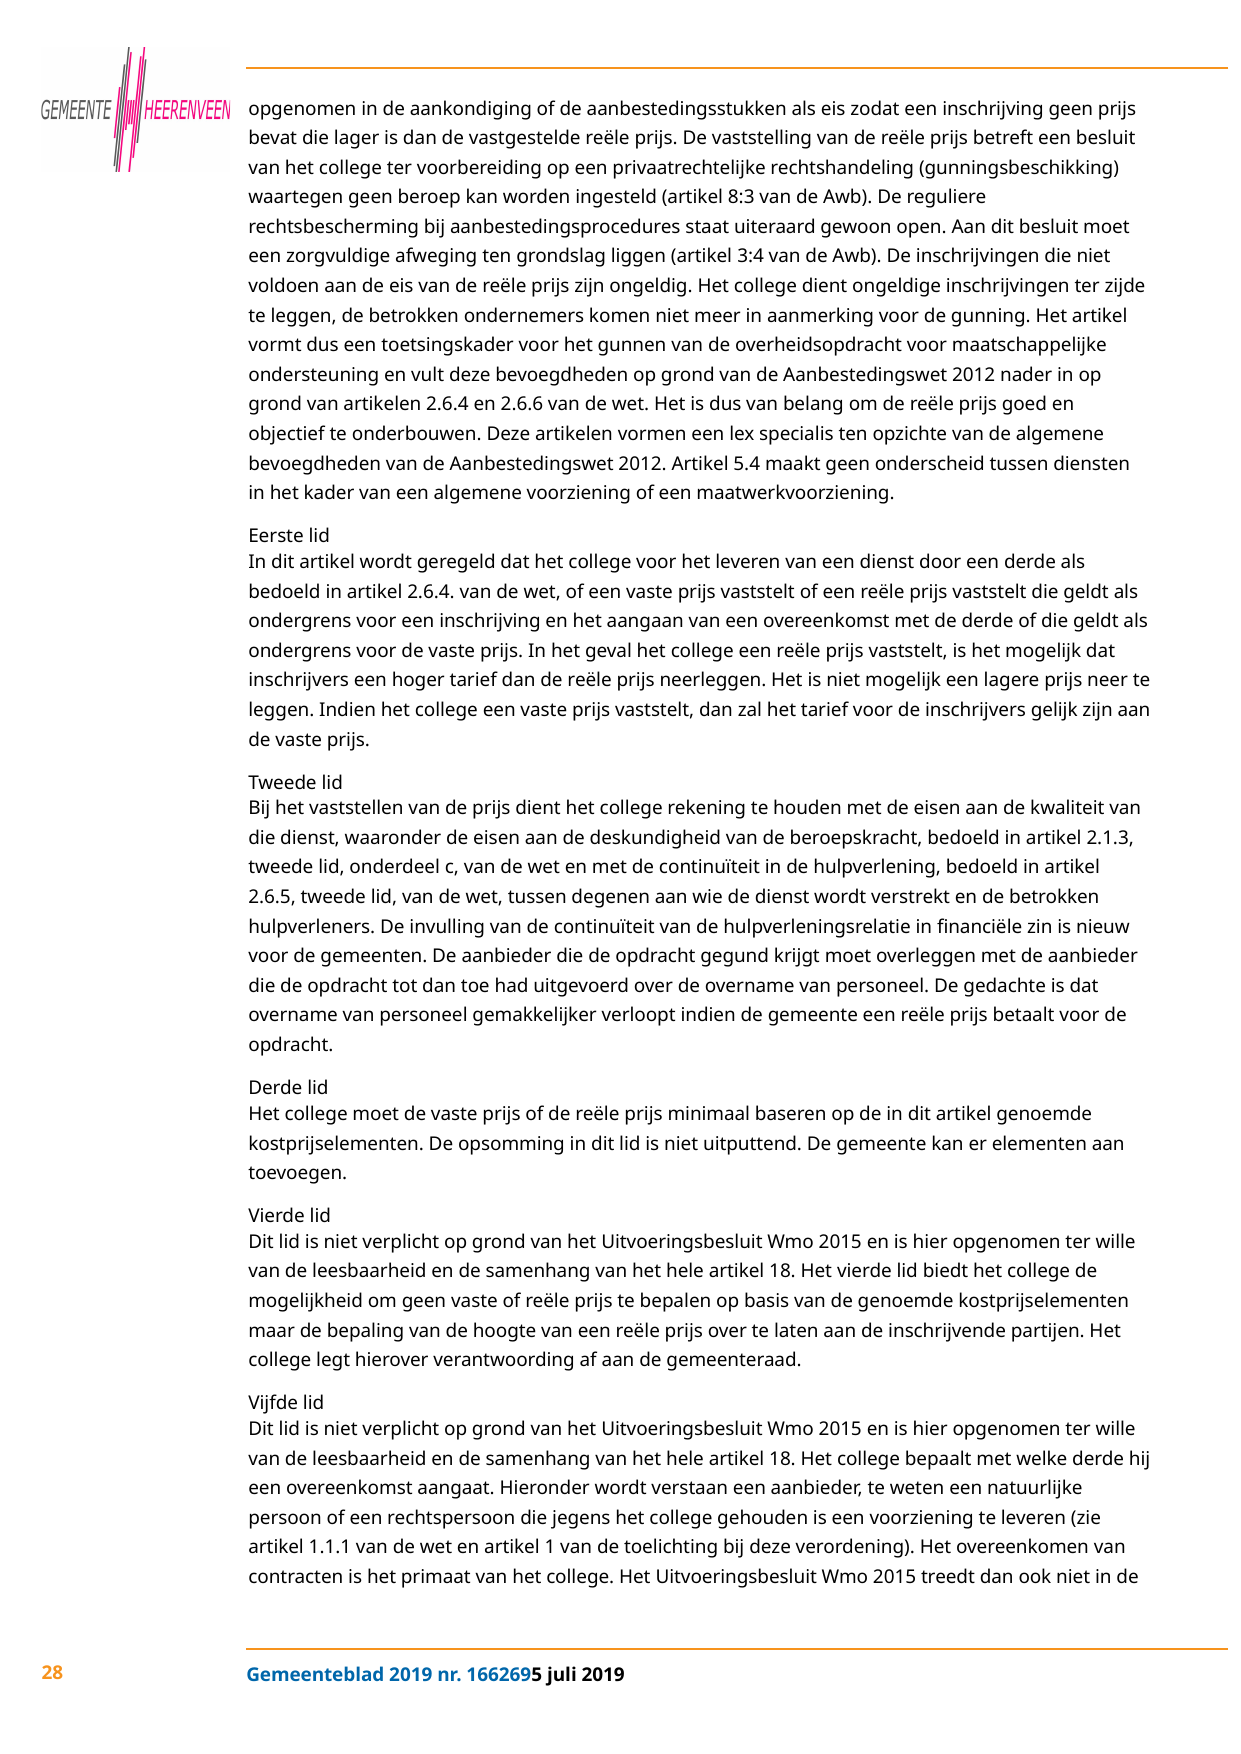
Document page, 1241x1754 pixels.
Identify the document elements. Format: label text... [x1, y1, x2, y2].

text Eerste lid [248, 522, 1152, 548]
text Dit lid is niet verplicht op grond van het Uitvoeringsbesluit Wmo 2015 en is hier opgenomen ter wille van de leesbaarheid en de samenhang van het hele artikel 18. Het college bepaalt met welke derde hij een overeenkomst aangaat. Hieronder wordt verstaan een aanbieder, te weten een natuurlijke persoon of een rechtspersoon die jegens het college gehouden is een voorziening te leveren (zie artikel 1.1.1 van de wet en artikel 1 van de toelichting bij deze verordening). Het overeenkomen van contracten is het primaat van het college. Het Uitvoeringsbesluit Wmo 2015 treedt dan ook niet in de [248, 1415, 1152, 1589]
text Dit lid is niet verplicht op grond van het Uitvoeringsbesluit Wmo 2015 en is hier opgenomen ter wille van de leesbaarheid en de samenhang van het hele artikel 18. Het vierde lid biedt het college de mogelijkheid om geen vaste of reële prijs te bepalen op basis van de genoemde kostprijselementen maar de bepaling van de hoogte van een reële prijs over te laten aan de inschrijvende partijen. Het college legt hierover verantwoording af aan de gemeenteraad. [248, 1228, 1152, 1372]
text Tweede lid [248, 769, 1152, 794]
text Vierde lid [248, 1202, 1152, 1228]
text Het college moet de vaste prijs of de reële prijs minimaal baseren op de in dit artikel genoemde kostprijselementen. De opsomming in dit lid is niet uitputtend. De gemeente kan er elementen aan toevoegen. [248, 1100, 1152, 1185]
text In dit artikel wordt geregeld dat het college voor het leveren van een dienst door een derde als bedoeld in artikel 2.6.4. van de wet, of een vaste prijs vaststelt of een reële prijs vaststelt die geldt als ondergrens voor een inschrijving en het aangaan van een overeenkomst met de derde of die geldt als ondergrens voor de vaste prijs. In het geval het college een reële prijs vaststelt, is het mogelijk dat inschrijvers een hoger tarief dan de reële prijs neerleggen. Het is niet mogelijk een lagere prijs neer te leggen. Indien het college een vaste prijs vaststelt, dan zal het tarief voor de inschrijvers gelijk zijn aan de vaste prijs. [248, 548, 1152, 751]
text Derde lid [248, 1074, 1152, 1100]
text Bij het vaststellen van de prijs dient het college rekening te houden met de eisen aan de kwaliteit van die dienst, waaronder de eisen aan de deskundigheid van de beroepskracht, bedoeld in artikel 2.1.3, tweede lid, onderdeel c, van de wet en met de continuïteit in de hulpverlening, bedoeld in artikel 2.6.5, tweede lid, van de wet, tussen degenen aan wie de dienst wordt verstrekt en de betrokken hulpverleners. De invulling van de continuïteit van de hulpverleningsrelatie in financiële zin is nieuw voor de gemeenten. De aanbieder die de opdracht gegund krijgt moet overleggen met de aanbieder die de opdracht tot dan toe had uitgevoerd over de overname van personeel. De gedachte is dat overname van personeel gemakkelijker verloopt indien de gemeente een reële prijs betaalt voor de opdracht. [248, 794, 1152, 1057]
text Vijfde lid [248, 1389, 1152, 1415]
picture [41, 47, 231, 172]
text opgenomen in de aankondiging of de aanbestedingsstukken als eis zodat een inschrijving geen prijs bevat die lager is dan de vastgestelde reële prijs. De vaststelling van de reële prijs betreft een besluit van het college ter voorbereiding op een privaatrechtelijke rechtshandeling (gunningsbeschikking) waartegen geen beroep kan worden ingesteld (artikel 8:3 van de Awb). De reguliere rechtsbescherming bij aanbestedingsprocedures staat uiteraard gewoon open. Aan dit besluit moet een zorgvuldige afweging ten grondslag liggen (artikel 3:4 van de Awb). De inschrijvingen die niet voldoen aan de eis van de reële prijs zijn ongeldig. Het college dient ongeldige inschrijvingen ter zijde te leggen, de betrokken ondernemers komen niet meer in aanmerking voor de gunning. Het artikel vormt dus een toetsingskader voor het gunnen van de overheidsopdracht voor maatschappelijke ondersteuning en vult deze bevoegdheden op grond van de Aanbestedingswet 2012 nader in op grond van artikelen 2.6.4 en 2.6.6 van de wet. Het is dus van belang om de reële prijs goed en objectief te onderbouwen. Deze artikelen vormen een lex specialis ten opzichte van de algemene bevoegdheden van de Aanbestedingswet 2012. Artikel 5.4 maakt geen onderscheid tussen diensten in het kader van een algemene voorziening of een maatwerkvoorziening. [248, 95, 1152, 505]
